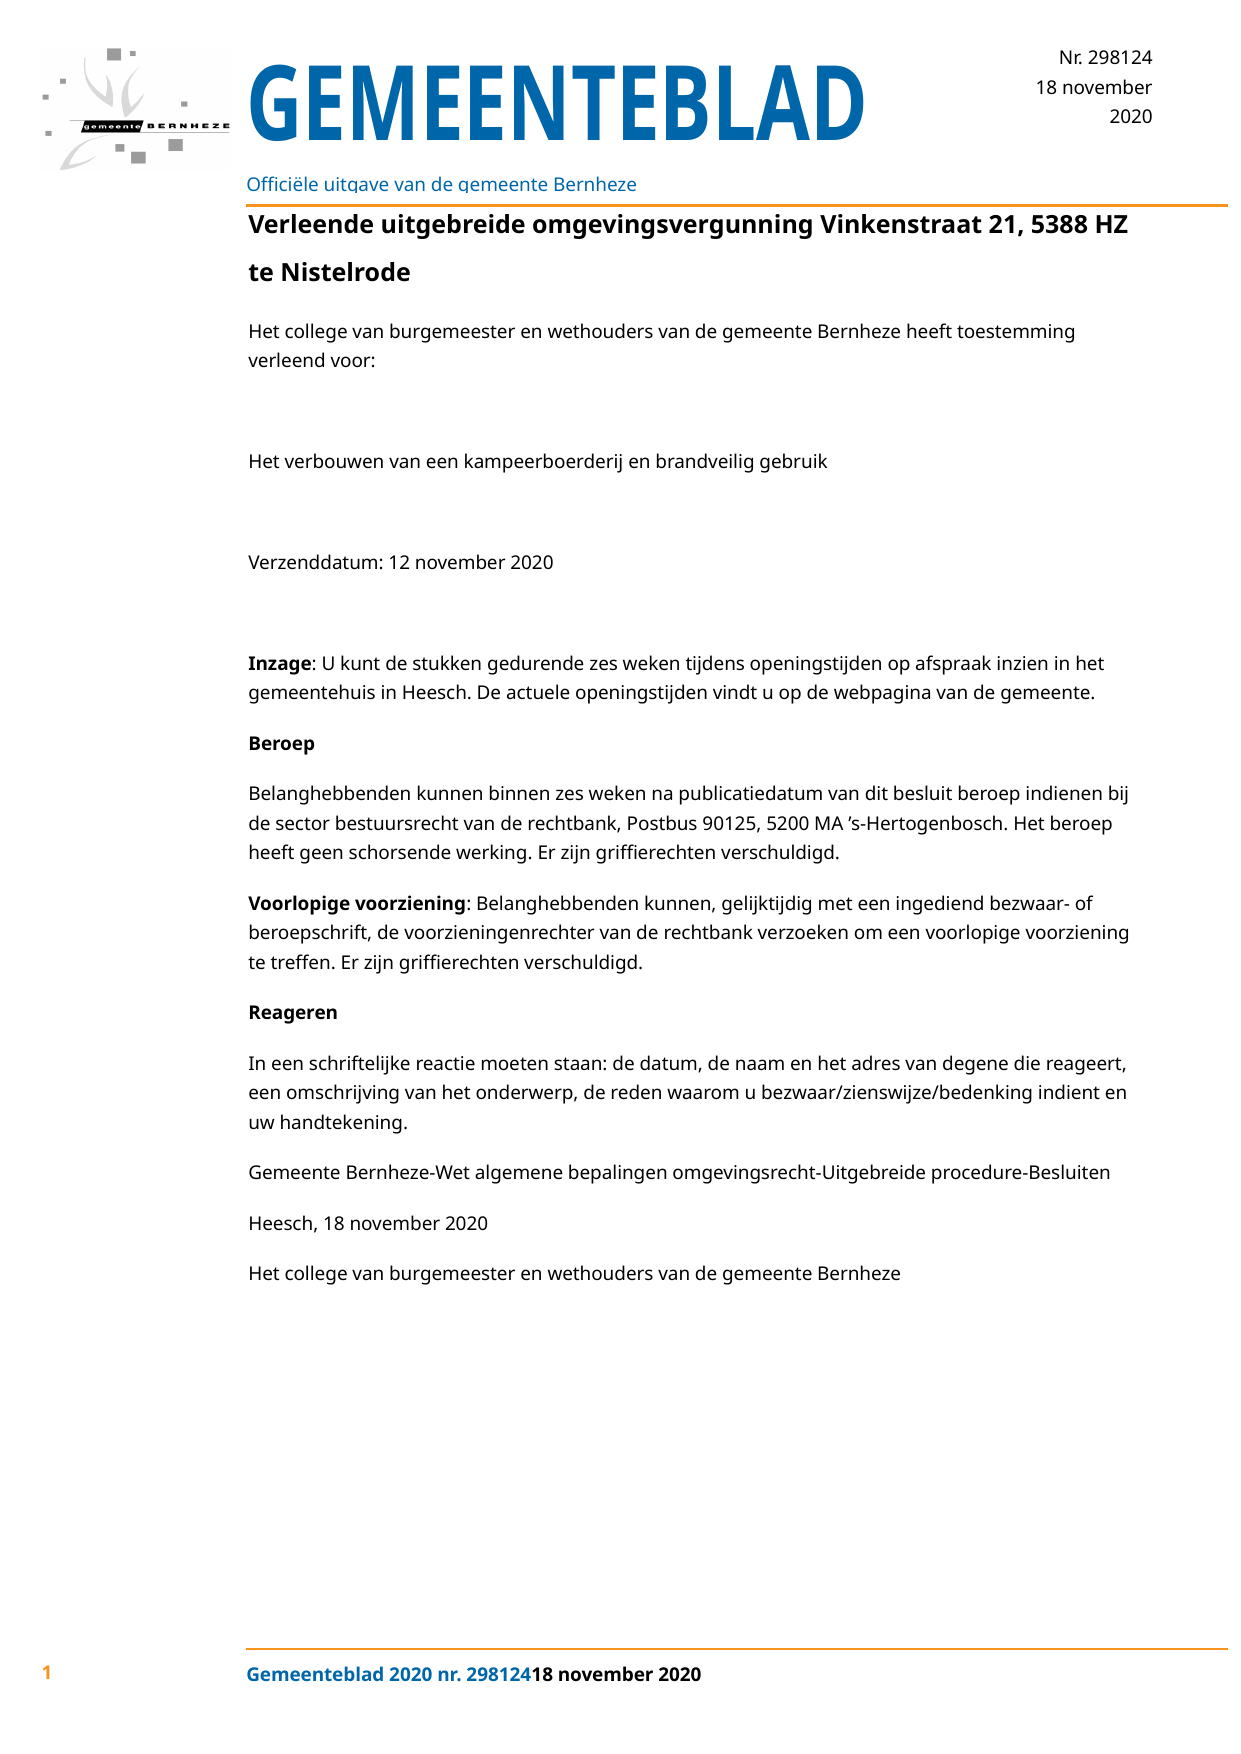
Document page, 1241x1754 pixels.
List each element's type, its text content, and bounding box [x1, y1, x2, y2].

text Het college van burgemeester en wethouders van de gemeente Bernheze [248, 1260, 1152, 1286]
text Reageren [248, 999, 1152, 1025]
text Heesch, 18 november 2020 [248, 1210, 1152, 1236]
text Beroep [248, 730, 1152, 756]
text Verzenddatum: 12 november 2020 [248, 549, 1152, 575]
text Het college van burgemeester en wethouders van de gemeente Bernheze heeft toestemming verleend voor: [248, 318, 1152, 373]
text In een schriftelijke reactie moeten staan: de datum, de naam en het adres van degene die reageert, een omschrijving van het onderwerp, de reden waarom u bezwaar/zienswijze/bedenking indient en uw handtekening. [248, 1050, 1152, 1135]
text Belanghebbenden kunnen binnen zes weken na publicatiedatum van dit besluit beroep indienen bij de sector bestuursrecht van de rechtbank, Postbus 90125, 5200 MA ’s-Hertogenbosch. Het beroep heeft geen schorsende werking. Er zijn griffierechten verschuldigd. [248, 780, 1152, 865]
picture [41, 47, 231, 172]
text Inzage: U kunt de stukken gedurende zes weken tijdens openingstijden op afspraak inzien in het gemeentehuis in Heesch. De actuele openingstijden vindt u op de webpagina van de gemeente. [248, 650, 1152, 705]
text Het verbouwen van een kampeerboerderij en brandveilig gebruik [248, 448, 1152, 474]
text Verleende uitgebreide omgevingsvergunning Vinkenstraat 21, 5388 HZ te Nistelrode [248, 207, 1152, 288]
text Voorlopige voorziening: Belanghebbenden kunnen, gelijktijdig met een ingediend bezwaar- of beroepschrift, de voorzieningenrechter van de rechtbank verzoeken om een voorlopige voorziening te treffen. Er zijn griffierechten verschuldigd. [248, 890, 1152, 975]
text Gemeente Bernheze-Wet algemene bepalingen omgevingsrecht-Uitgebreide procedure-Besluiten [248, 1159, 1152, 1185]
